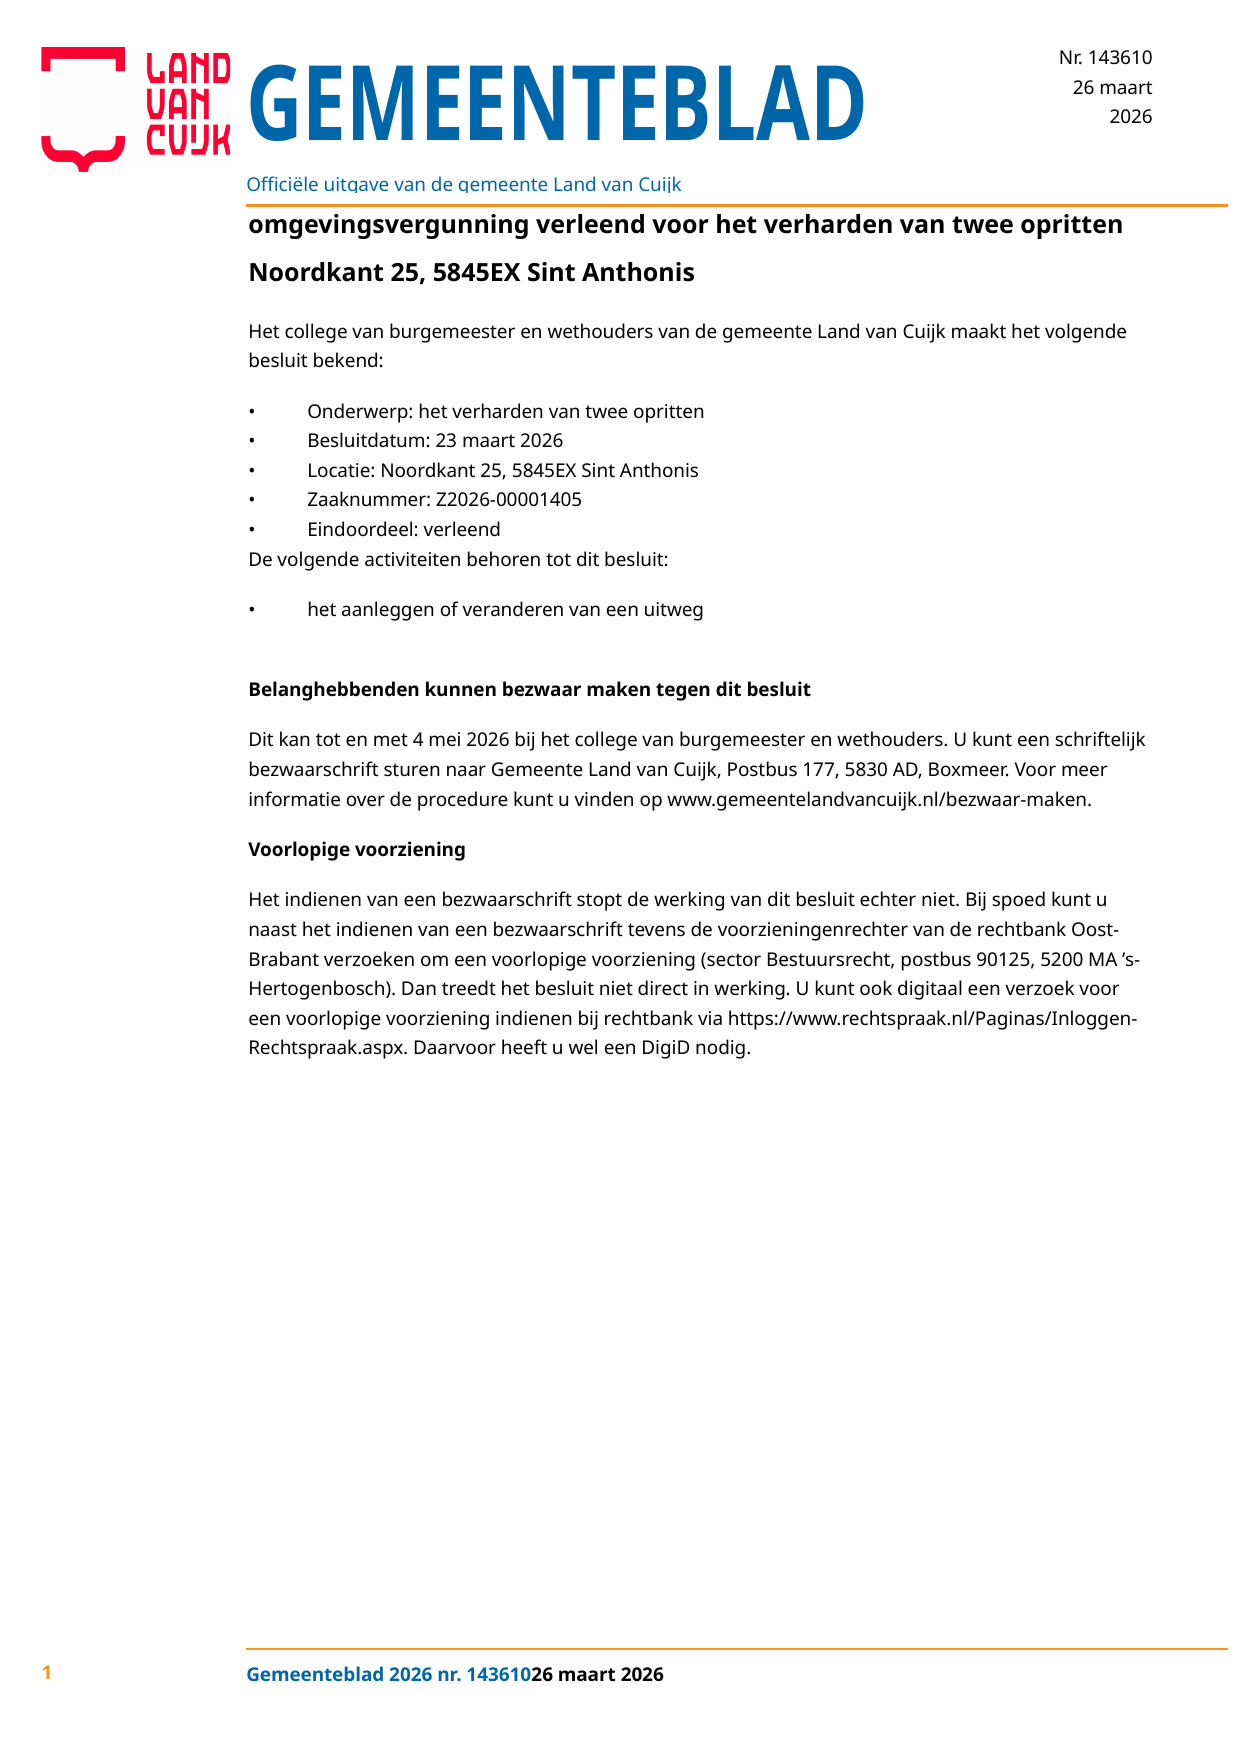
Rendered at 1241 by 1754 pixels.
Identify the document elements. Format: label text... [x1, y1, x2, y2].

text Het college van burgemeester en wethouders van de gemeente Land van Cuijk maakt het volgende besluit bekend: [248, 318, 1152, 373]
text omgevingsvergunning verleend voor het verharden van twee opritten Noordkant 25, 5845EX Sint Anthonis [248, 207, 1152, 288]
list Besluitdatum: 23 maart 2026 [248, 427, 1152, 453]
picture [41, 47, 231, 172]
text Belanghebbenden kunnen bezwaar maken tegen dit besluit [248, 676, 1152, 702]
text Voorlopige voorziening [248, 836, 1152, 862]
list Zaaknummer: Z2026-00001405 [248, 487, 1152, 512]
text De volgende activiteiten behoren tot dit besluit: [248, 546, 1152, 572]
list Onderwerp: het verharden van twee opritten [248, 398, 1152, 424]
text Het indienen van een bezwaarschrift stopt de werking van dit besluit echter niet. Bij spoed kunt u naast het indienen van een bezwaarschrift tevens de voorzieningenrechter van de rechtbank Oost-Brabant verzoeken om een voorlopige voorziening (sector Bestuursrecht, postbus 90125, 5200 MA ’s-Hertogenbosch). Dan treedt het besluit niet direct in werking. U kunt ook digitaal een verzoek voor een voorlopige voorziening indienen bij rechtbank via https://www.rechtspraak.nl/Paginas/Inloggen-Rechtspraak.aspx. Daarvoor heeft u wel een DigiD nodig. [248, 887, 1152, 1060]
text Dit kan tot en met 4 mei 2026 bij het college van burgemeester en wethouders. U kunt een schriftelijk bezwaarschrift sturen naar Gemeente Land van Cuijk, Postbus 177, 5830 AD, Boxmeer. Voor meer informatie over de procedure kunt u vinden op www.gemeentelandvancuijk.nl/bezwaar-maken. [248, 727, 1152, 812]
list het aanleggen of veranderen van een uitweg [248, 596, 1152, 622]
list Locatie: Noordkant 25, 5845EX Sint Anthonis [248, 457, 1152, 483]
list Eindoordeel: verleend [248, 516, 1152, 542]
